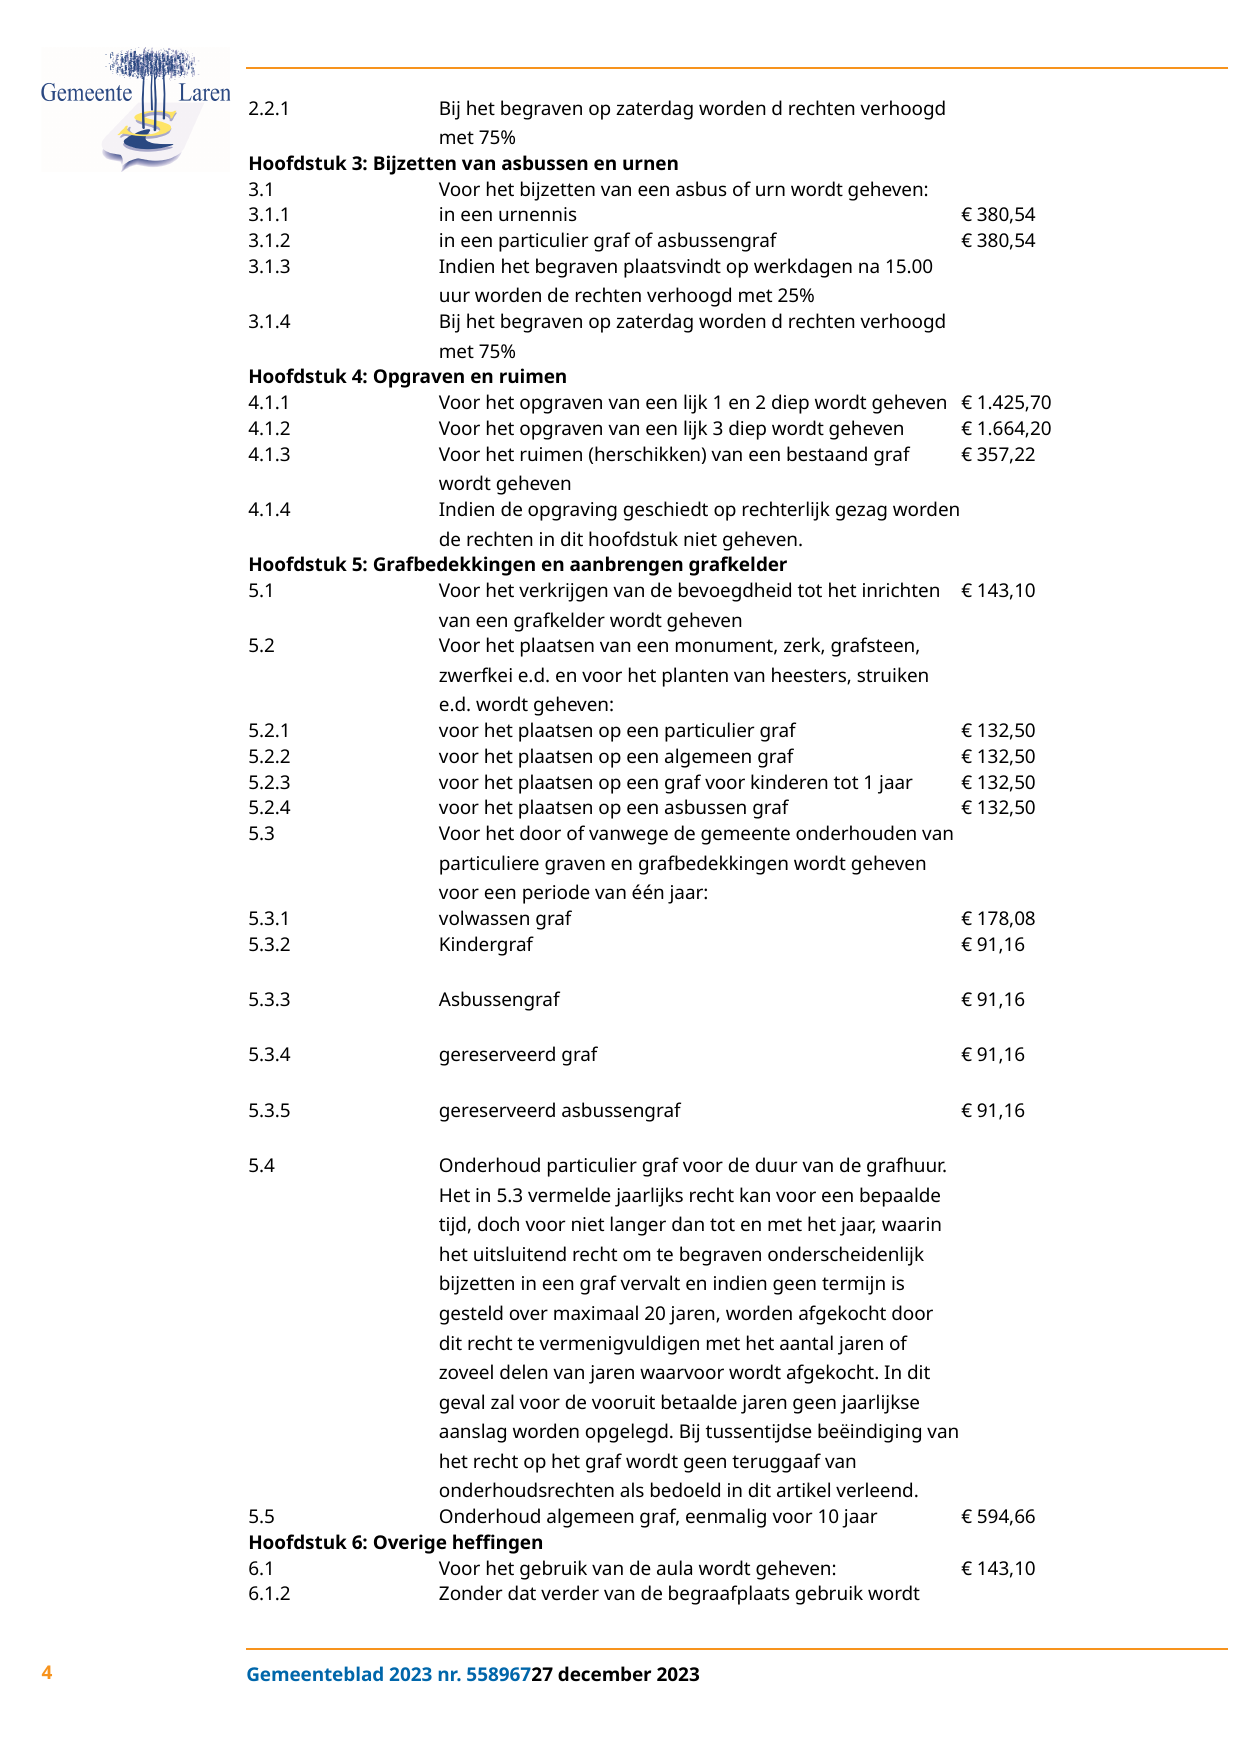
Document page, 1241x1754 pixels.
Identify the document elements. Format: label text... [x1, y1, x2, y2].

table_cell € 380,54 [961, 227, 1152, 253]
table_cell [961, 95, 1152, 150]
table_cell Zonder dat verder van de begraafplaats gebruik wordt [439, 1581, 961, 1606]
table_cell Indien het begraven plaatsvindt op werkdagen na 15.00 uur worden de rechten verhoogd met 25% [439, 253, 961, 308]
table_cell 3.1.2 [248, 227, 439, 253]
table_cell 5.5 [248, 1503, 439, 1529]
table_cell [961, 253, 1152, 308]
table_cell volwassen graf [439, 905, 961, 931]
table_cell 4.1.4 [248, 496, 439, 551]
table_cell € 91,16 [961, 1042, 1152, 1097]
table_cell [961, 1529, 1152, 1555]
table_cell Voor het plaatsen van een monument, zerk, grafsteen, zwerfkei e.d. en voor het planten van heesters, struiken e.d. wordt geheven: [439, 633, 961, 717]
table_cell in een urnennis [439, 202, 961, 227]
table_cell 5.3.4 [248, 1042, 439, 1097]
table_cell [961, 176, 1152, 202]
table_cell 3.1.3 [248, 253, 439, 308]
table_cell 5.2.4 [248, 795, 439, 820]
table_cell Hoofdstuk 6: Overige heffingen [248, 1529, 961, 1555]
table_cell Indien de opgraving geschiedt op rechterlijk gezag worden de rechten in dit hoofdstuk niet geheven. [439, 496, 961, 551]
table_cell 5.1 [248, 577, 439, 632]
table_cell Voor het opgraven van een lijk 1 en 2 diep wordt geheven [439, 389, 961, 415]
table_cell gereserveerd graf [439, 1042, 961, 1097]
table_cell 5.3.2 [248, 931, 439, 986]
table_cell € 132,50 [961, 769, 1152, 794]
table_cell Voor het door of vanwege de gemeente onderhouden van particuliere graven en grafbedekkingen wordt geheven voor een periode van één jaar: [439, 820, 961, 905]
table_cell € 91,16 [961, 931, 1152, 986]
table_cell € 132,50 [961, 743, 1152, 769]
table_cell gereserveerd asbussengraf [439, 1097, 961, 1152]
table_cell 6.1 [248, 1555, 439, 1581]
table_cell voor het plaatsen op een asbussen graf [439, 795, 961, 820]
table_cell [961, 551, 1152, 577]
table_cell € 380,54 [961, 202, 1152, 227]
table_cell 5.2.1 [248, 718, 439, 743]
table_cell [961, 633, 1152, 717]
table_cell Hoofdstuk 3: Bijzetten van asbussen en urnen [248, 150, 961, 176]
table_cell Asbussengraf [439, 986, 961, 1042]
table_cell Hoofdstuk 4: Opgraven en ruimen [248, 364, 961, 389]
table_cell € 143,10 [961, 1555, 1152, 1581]
table_cell in een particulier graf of asbussengraf [439, 227, 961, 253]
table_cell Hoofdstuk 5: Grafbedekkingen en aanbrengen grafkelder [248, 551, 961, 577]
table_cell 3.1.1 [248, 202, 439, 227]
table_cell [961, 150, 1152, 176]
table_cell Bij het begraven op zaterdag worden d rechten verhoogd met 75% [439, 95, 961, 150]
table_cell 4.1.3 [248, 441, 439, 496]
table_cell 4.1.1 [248, 389, 439, 415]
table_cell [961, 496, 1152, 551]
table_cell 6.1.2 [248, 1581, 439, 1606]
table_cell [961, 364, 1152, 389]
table_cell [961, 1581, 1152, 1606]
table_cell 5.2 [248, 633, 439, 717]
table_cell 2.2.1 [248, 95, 439, 150]
table_cell 5.3 [248, 820, 439, 905]
table_cell € 91,16 [961, 986, 1152, 1042]
table_cell € 594,66 [961, 1503, 1152, 1529]
table_cell Voor het gebruik van de aula wordt geheven: [439, 1555, 961, 1581]
table_cell voor het plaatsen op een graf voor kinderen tot 1 jaar [439, 769, 961, 794]
table_cell 4.1.2 [248, 415, 439, 441]
table_cell Onderhoud particulier graf voor de duur van de grafhuur. Het in 5.3 vermelde jaarlijks recht kan voor een bepaalde tijd, doch voor niet langer dan tot en met het jaar, waarin het uitsluitend recht om te begraven onderscheidenlijk bijzetten in een graf vervalt en indien geen termijn is gesteld over maximaal 20 jaren, worden afgekocht door dit recht te vermenigvuldigen met het aantal jaren of zoveel delen van jaren waarvoor wordt afgekocht. In dit geval zal voor de vooruit betaalde jaren geen jaarlijkse aanslag worden opgelegd. Bij tussentijdse beëindiging van het recht op het graf wordt geen teruggaaf van onderhoudsrechten als bedoeld in dit artikel verleend. [439, 1152, 961, 1503]
table_cell [961, 820, 1152, 905]
table_cell € 132,50 [961, 795, 1152, 820]
table_cell € 357,22 [961, 441, 1152, 496]
table_cell 5.3.3 [248, 986, 439, 1042]
table_cell 5.3.5 [248, 1097, 439, 1152]
table_cell Voor het bijzetten van een asbus of urn wordt geheven: [439, 176, 961, 202]
table_cell voor het plaatsen op een algemeen graf [439, 743, 961, 769]
table_cell € 1.425,70 [961, 389, 1152, 415]
table_cell Kindergraf [439, 931, 961, 986]
table_cell € 178,08 [961, 905, 1152, 931]
table_cell 5.3.1 [248, 905, 439, 931]
table_cell € 1.664,20 [961, 415, 1152, 441]
table_cell 5.4 [248, 1152, 439, 1503]
table_cell [961, 1152, 1152, 1503]
table_cell 3.1.4 [248, 308, 439, 364]
table_cell 5.2.3 [248, 769, 439, 794]
table_cell voor het plaatsen op een particulier graf [439, 718, 961, 743]
table_cell 3.1 [248, 176, 439, 202]
table_cell Bij het begraven op zaterdag worden d rechten verhoogd met 75% [439, 308, 961, 364]
table_cell Voor het ruimen (herschikken) van een bestaand graf wordt geheven [439, 441, 961, 496]
table_cell € 143,10 [961, 577, 1152, 632]
table_cell Onderhoud algemeen graf, eenmalig voor 10 jaar [439, 1503, 961, 1529]
table_cell [961, 308, 1152, 364]
table_cell € 91,16 [961, 1097, 1152, 1152]
table_cell € 132,50 [961, 718, 1152, 743]
table_cell Voor het opgraven van een lijk 3 diep wordt geheven [439, 415, 961, 441]
picture [41, 47, 231, 172]
table_cell Voor het verkrijgen van de bevoegdheid tot het inrichten van een grafkelder wordt geheven [439, 577, 961, 632]
table_cell 5.2.2 [248, 743, 439, 769]
